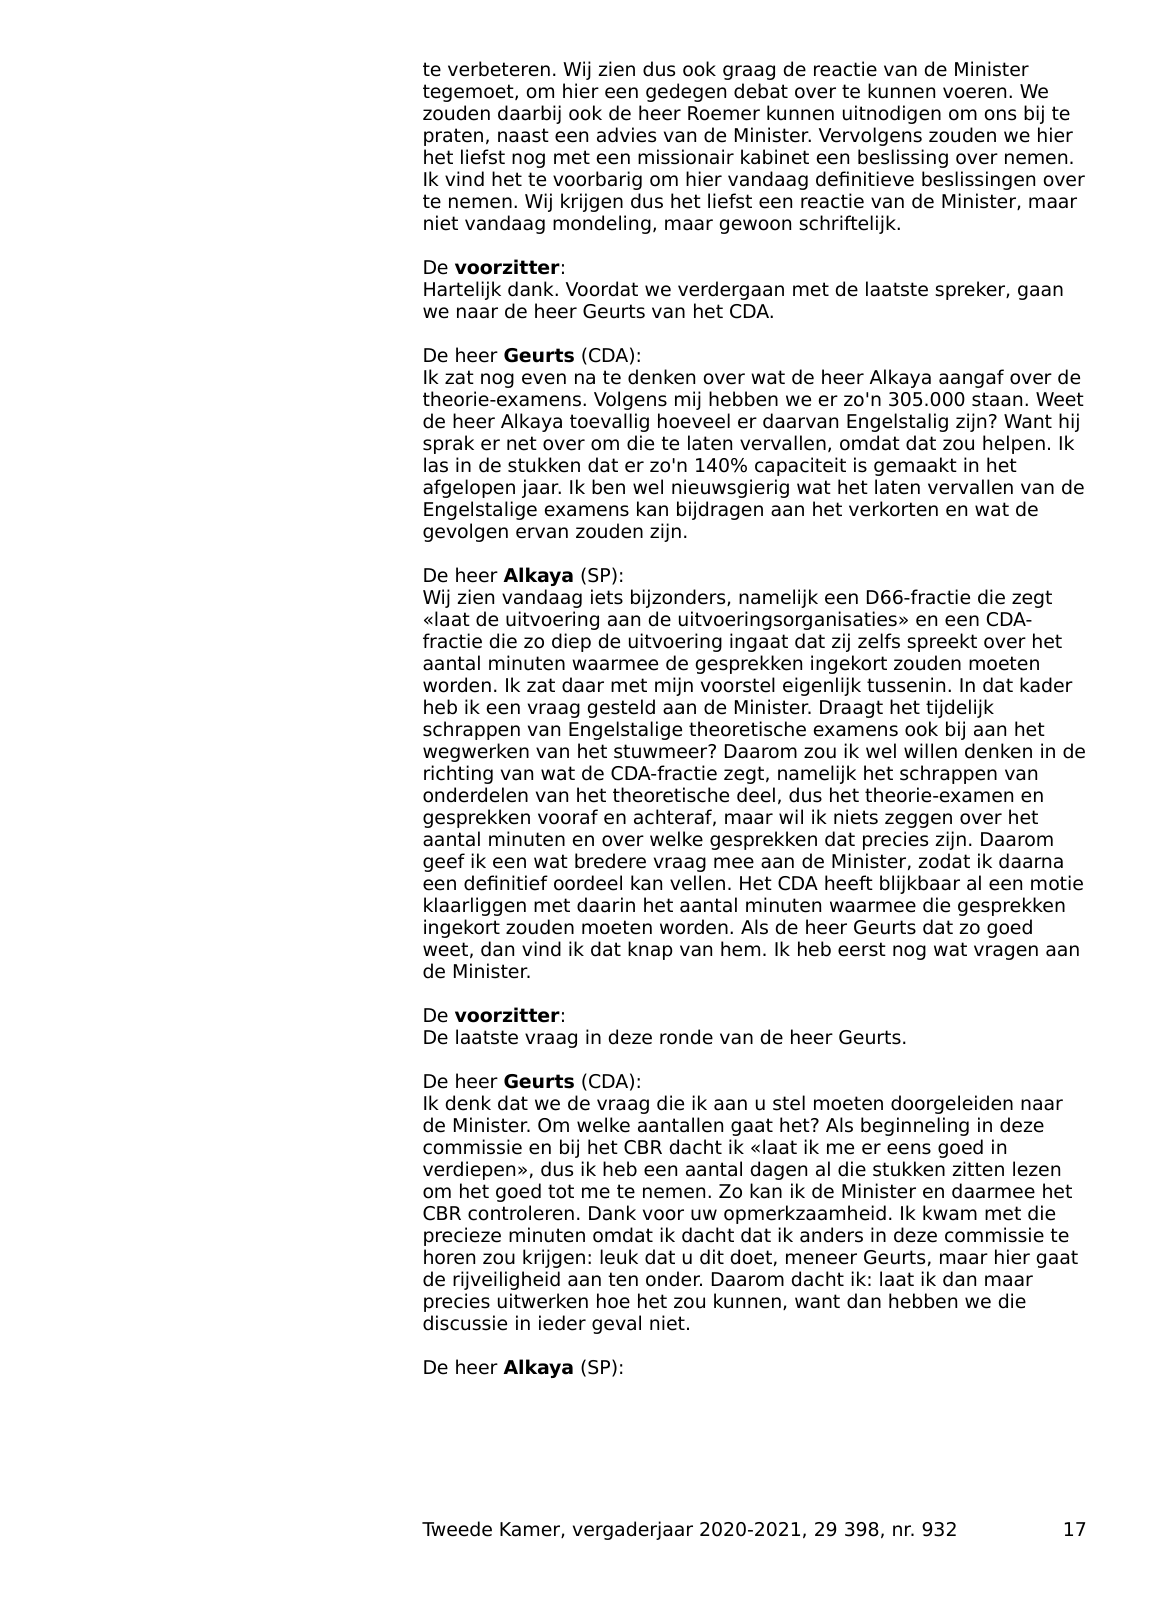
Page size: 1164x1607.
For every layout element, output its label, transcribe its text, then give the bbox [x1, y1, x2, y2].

text Hartelijk dank. Voordat we verdergaan met de laatste spreker, gaan we naar de heer Geurts van het CDA. [422, 279, 1087, 323]
text De heer Geurts (CDA): [422, 1071, 1087, 1093]
text Ik zat nog even na te denken over wat de heer Alkaya aangaf over de theorie-examens. Volgens mij hebben we er zo'n 305.000 staan. Weet de heer Alkaya toevallig hoeveel er daarvan Engelstalig zijn? Want hij sprak er net over om die te laten vervallen, omdat dat zou helpen. Ik las in de stukken dat er zo'n 140% capaciteit is gemaakt in het afgelopen jaar. Ik ben wel nieuwsgierig wat het laten vervallen van de Engelstalige examens kan bijdragen aan het verkorten en wat de gevolgen ervan zouden zijn. [422, 367, 1087, 543]
text Ik denk dat we de vraag die ik aan u stel moeten doorgeleiden naar de Minister. Om welke aantallen gaat het? Als beginneling in deze commissie en bij het CBR dacht ik «laat ik me er eens goed in verdiepen», dus ik heb een aantal dagen al die stukken zitten lezen om het goed tot me te nemen. Zo kan ik de Minister en daarmee het CBR controleren. Dank voor uw opmerkzaamheid. Ik kwam met die precieze minuten omdat ik dacht dat ik anders in deze commissie te horen zou krijgen: leuk dat u dit doet, meneer Geurts, maar hier gaat de rijveiligheid aan ten onder. Daarom dacht ik: laat ik dan maar precies uitwerken hoe het zou kunnen, want dan hebben we die discussie in ieder geval niet. [422, 1093, 1087, 1335]
text De heer Geurts (CDA): [422, 345, 1087, 367]
text te verbeteren. Wij zien dus ook graag de reactie van de Minister tegemoet, om hier een gedegen debat over te kunnen voeren. We zouden daarbij ook de heer Roemer kunnen uitnodigen om ons bij te praten, naast een advies van de Minister. Vervolgens zouden we hier het liefst nog met een missionair kabinet een beslissing over nemen. Ik vind het te voorbarig om hier vandaag definitieve beslissingen over te nemen. Wij krijgen dus het liefst een reactie van de Minister, maar niet vandaag mondeling, maar gewoon schriftelijk. [422, 59, 1087, 235]
text De laatste vraag in deze ronde van de heer Geurts. [422, 1027, 1087, 1049]
text De voorzitter: [422, 257, 1087, 279]
text De heer Alkaya (SP): [422, 565, 1087, 587]
text De voorzitter: [422, 1005, 1087, 1027]
text Wij zien vandaag iets bijzonders, namelijk een D66-fractie die zegt «laat de uitvoering aan de uitvoeringsorganisaties» en een CDA-fractie die zo diep de uitvoering ingaat dat zij zelfs spreekt over het aantal minuten waarmee de gesprekken ingekort zouden moeten worden. Ik zat daar met mijn voorstel eigenlijk tussenin. In dat kader heb ik een vraag gesteld aan de Minister. Draagt het tijdelijk schrappen van Engelstalige theoretische examens ook bij aan het wegwerken van het stuwmeer? Daarom zou ik wel willen denken in de richting van wat de CDA-fractie zegt, namelijk het schrappen van onderdelen van het theoretische deel, dus het theorie-examen en gesprekken vooraf en achteraf, maar wil ik niets zeggen over het aantal minuten en over welke gesprekken dat precies zijn. Daarom geef ik een wat bredere vraag mee aan de Minister, zodat ik daarna een definitief oordeel kan vellen. Het CDA heeft blijkbaar al een motie klaarliggen met daarin het aantal minuten waarmee die gesprekken ingekort zouden moeten worden. Als de heer Geurts dat zo goed weet, dan vind ik dat knap van hem. Ik heb eerst nog wat vragen aan de Minister. [422, 587, 1087, 983]
text De heer Alkaya (SP): [422, 1357, 1087, 1379]
